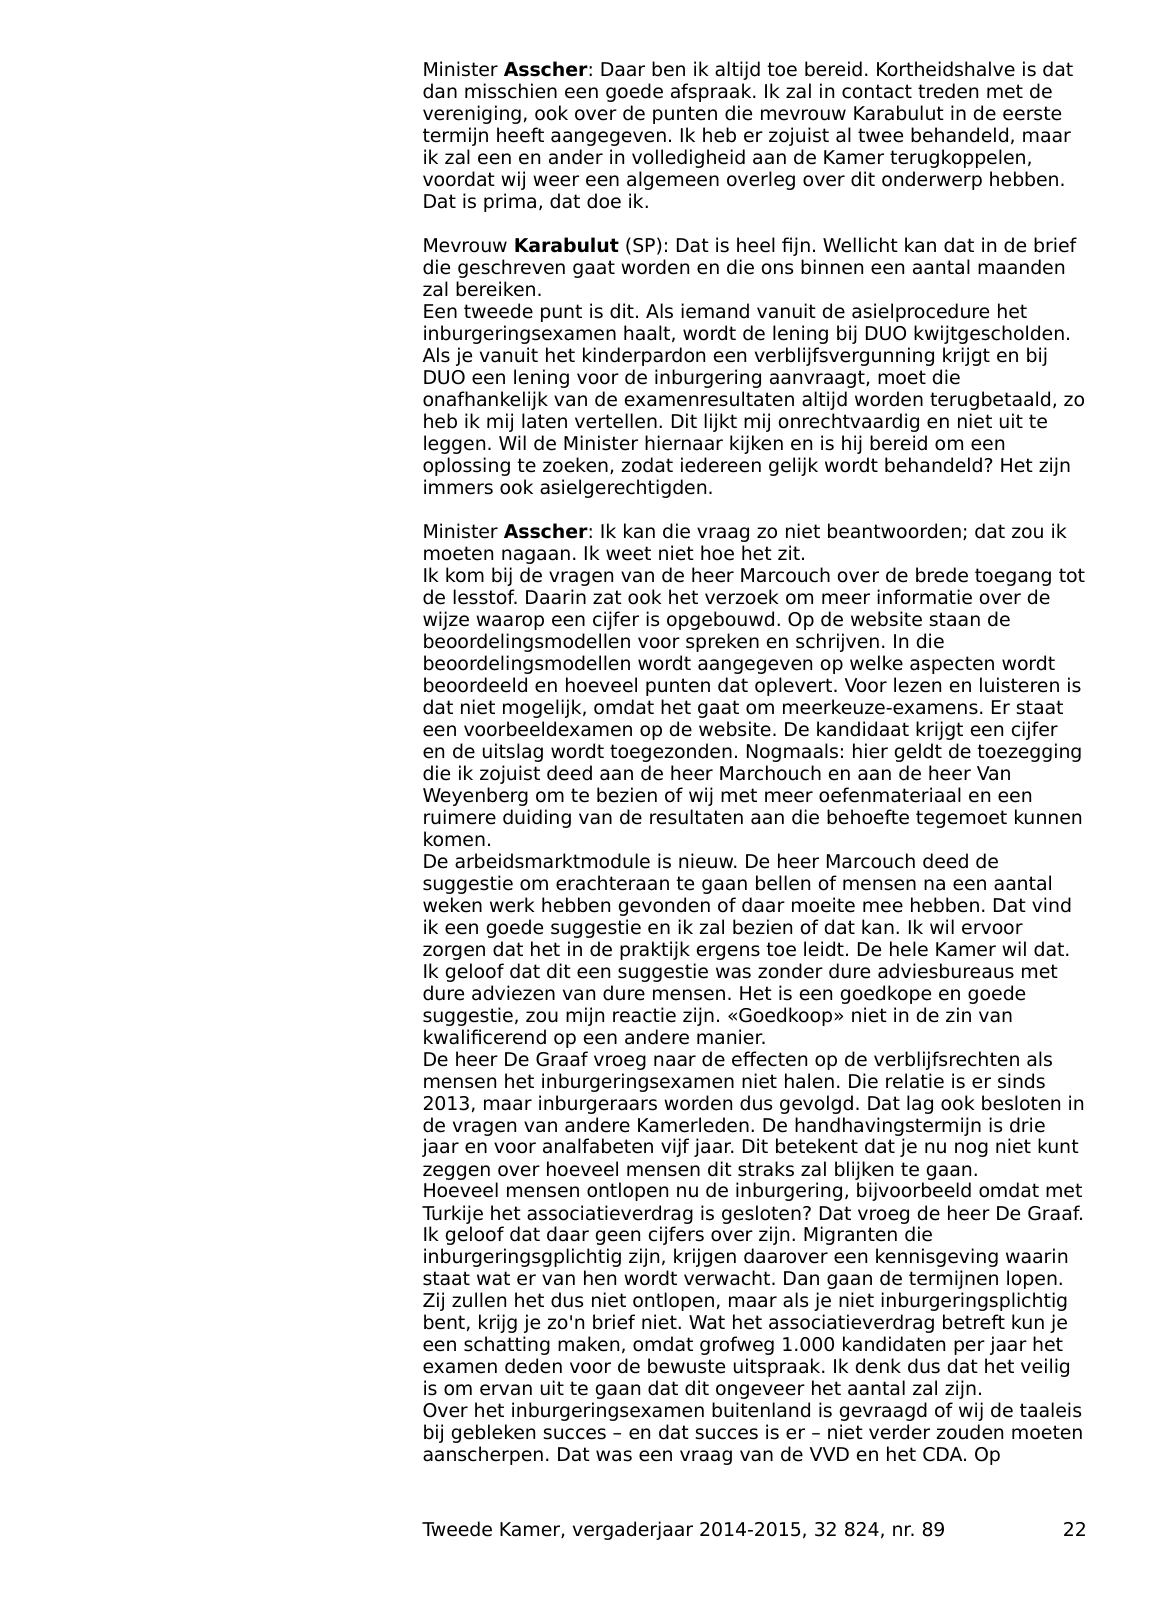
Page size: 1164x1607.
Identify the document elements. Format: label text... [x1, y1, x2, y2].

text Minister Asscher: Ik kan die vraag zo niet beantwoorden; dat zou ik moeten nagaan. Ik weet niet hoe het zit. [422, 521, 1087, 565]
text Mevrouw Karabulut (SP): Dat is heel fijn. Wellicht kan dat in de brief die geschreven gaat worden en die ons binnen een aantal maanden zal bereiken. [422, 235, 1087, 301]
text Hoeveel mensen ontlopen nu de inburgering, bijvoorbeeld omdat met Turkije het associatieverdrag is gesloten? Dat vroeg de heer De Graaf. Ik geloof dat daar geen cijfers over zijn. Migranten die inburgeringsgplichtig zijn, krijgen daarover een kennisgeving waarin staat wat er van hen wordt verwacht. Dan gaan de termijnen lopen. Zij zullen het dus niet ontlopen, maar als je niet inburgeringsplichtig bent, krijg je zo'n brief niet. Wat het associatieverdrag betreft kun je een schatting maken, omdat grofweg 1.000 kandidaten per jaar het examen deden voor de bewuste uitspraak. Ik denk dus dat het veilig is om ervan uit te gaan dat dit ongeveer het aantal zal zijn. [422, 1180, 1087, 1400]
text Over het inburgeringsexamen buitenland is gevraagd of wij de taaleis bij gebleken succes – en dat succes is er – niet verder zouden moeten aanscherpen. Dat was een vraag van de VVD en het CDA. Op [422, 1400, 1087, 1466]
text De arbeidsmarktmodule is nieuw. De heer Marcouch deed de suggestie om erachteraan te gaan bellen of mensen na een aantal weken werk hebben gevonden of daar moeite mee hebben. Dat vind ik een goede suggestie en ik zal bezien of dat kan. Ik wil ervoor zorgen dat het in de praktijk ergens toe leidt. De hele Kamer wil dat. Ik geloof dat dit een suggestie was zonder dure adviesbureaus met dure adviezen van dure mensen. Het is een goedkope en goede suggestie, zou mijn reactie zijn. «Goedkoop» niet in de zin van kwalificerend op een andere manier. [422, 851, 1087, 1048]
text Een tweede punt is dit. Als iemand vanuit de asielprocedure het inburgeringsexamen haalt, wordt de lening bij DUO kwijtgescholden. Als je vanuit het kinderpardon een verblijfsvergunning krijgt en bij DUO een lening voor de inburgering aanvraagt, moet die onafhankelijk van de examenresultaten altijd worden terugbetaald, zo heb ik mij laten vertellen. Dit lijkt mij onrechtvaardig en niet uit te leggen. Wil de Minister hiernaar kijken en is hij bereid om een oplossing te zoeken, zodat iedereen gelijk wordt behandeld? Het zijn immers ook asielgerechtigden. [422, 301, 1087, 499]
text Minister Asscher: Daar ben ik altijd toe bereid. Kortheidshalve is dat dan misschien een goede afspraak. Ik zal in contact treden met de vereniging, ook over de punten die mevrouw Karabulut in de eerste termijn heeft aangegeven. Ik heb er zojuist al twee behandeld, maar ik zal een en ander in volledigheid aan de Kamer terugkoppelen, voordat wij weer een algemeen overleg over dit onderwerp hebben. Dat is prima, dat doe ik. [422, 59, 1087, 213]
text Ik kom bij de vragen van de heer Marcouch over de brede toegang tot de lesstof. Daarin zat ook het verzoek om meer informatie over de wijze waarop een cijfer is opgebouwd. Op de website staan de beoordelingsmodellen voor spreken en schrijven. In die beoordelingsmodellen wordt aangegeven op welke aspecten wordt beoordeeld en hoeveel punten dat oplevert. Voor lezen en luisteren is dat niet mogelijk, omdat het gaat om meerkeuze-examens. Er staat een voorbeeldexamen op de website. De kandidaat krijgt een cijfer en de uitslag wordt toegezonden. Nogmaals: hier geldt de toezegging die ik zojuist deed aan de heer Marchouch en aan de heer Van Weyenberg om te bezien of wij met meer oefenmateriaal en een ruimere duiding van de resultaten aan die behoefte tegemoet kunnen komen. [422, 565, 1087, 851]
text De heer De Graaf vroeg naar de effecten op de verblijfsrechten als mensen het inburgeringsexamen niet halen. Die relatie is er sinds 2013, maar inburgeraars worden dus gevolgd. Dat lag ook besloten in de vragen van andere Kamerleden. De handhavingstermijn is drie jaar en voor analfabeten vijf jaar. Dit betekent dat je nu nog niet kunt zeggen over hoeveel mensen dit straks zal blijken te gaan. [422, 1048, 1087, 1180]
